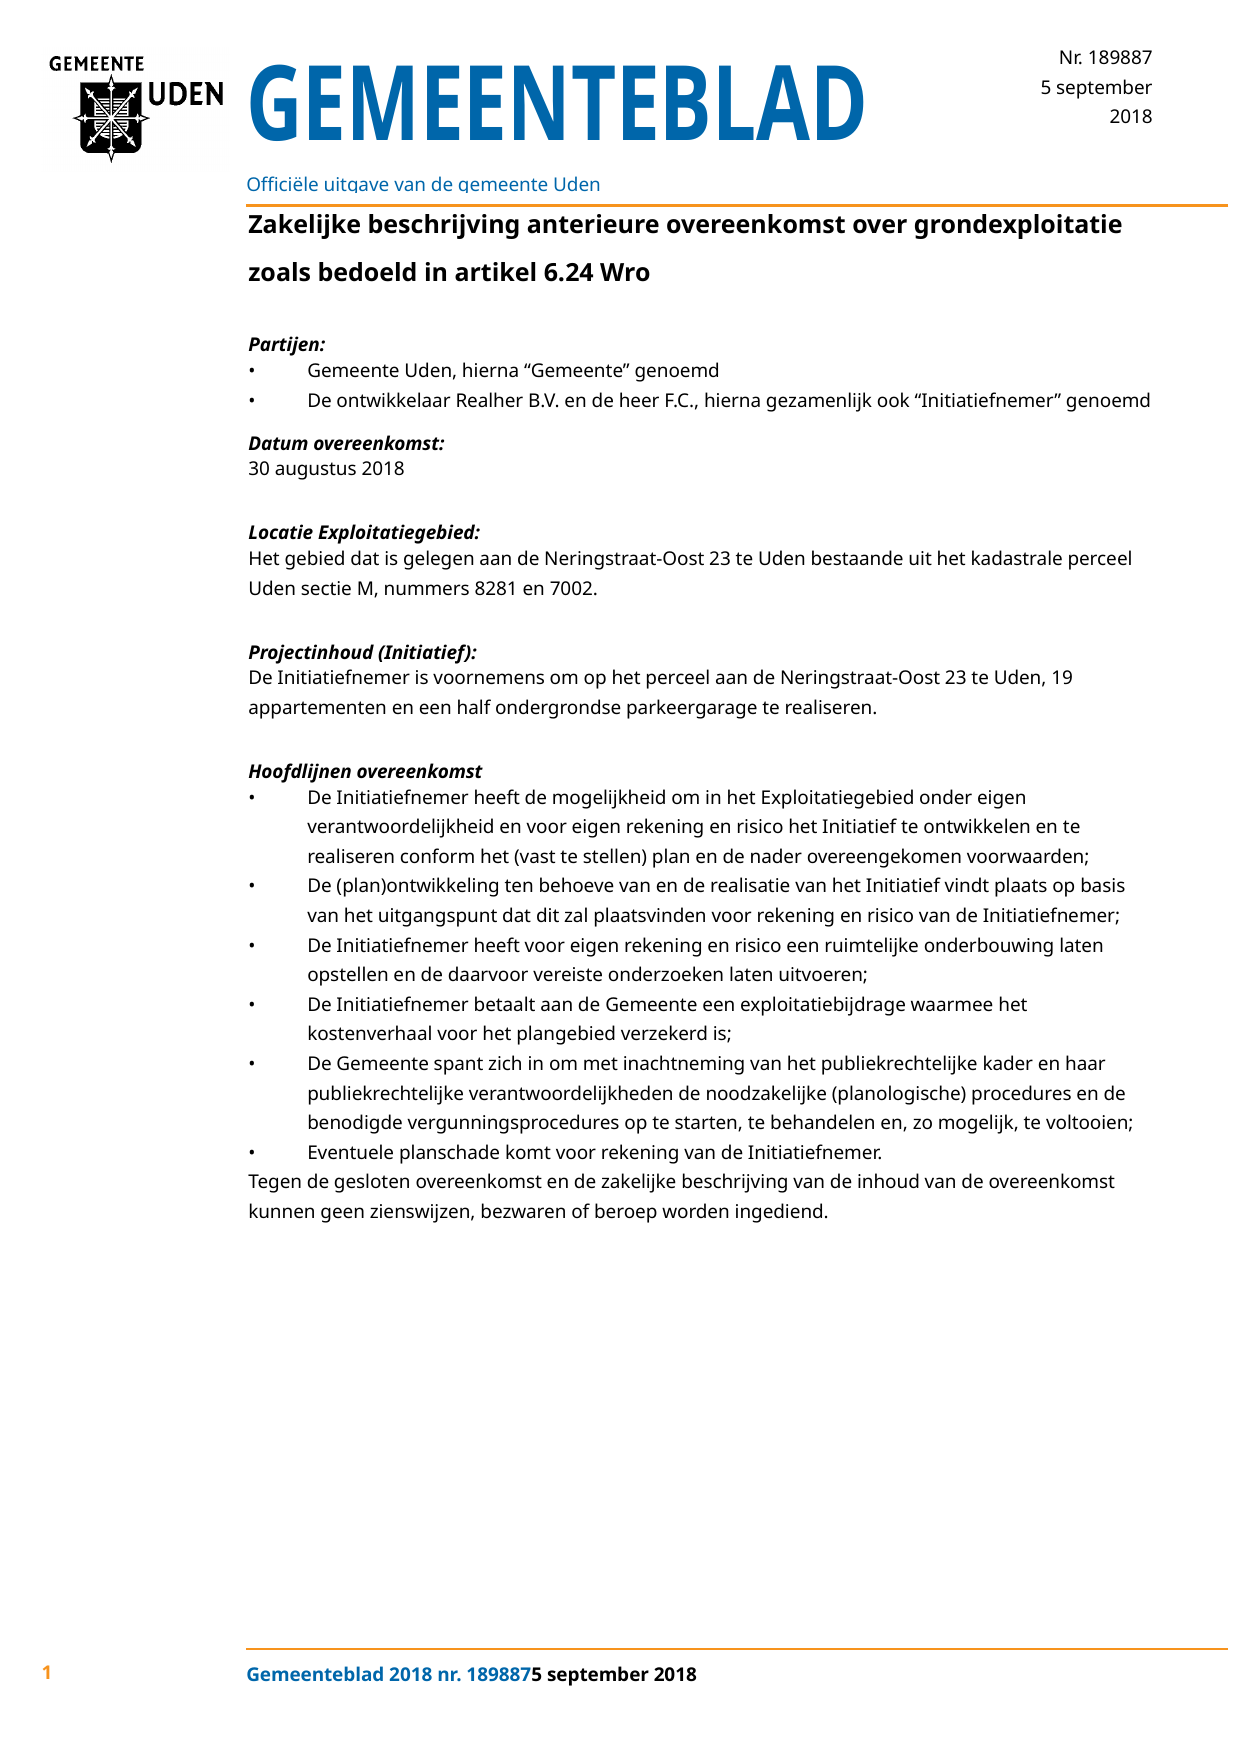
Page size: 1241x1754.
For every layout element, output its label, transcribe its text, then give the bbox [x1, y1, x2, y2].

text 30 augustus 2018 [248, 456, 1152, 481]
text Partijen: [248, 331, 1152, 357]
list De (plan)ontwikkeling ten behoeve van en de realisatie van het Initiatief vindt plaats op basis van het uitgangspunt dat dit zal plaatsvinden voor rekening en risico van de Initiatiefnemer; [248, 873, 1152, 928]
list De ontwikkelaar Realher B.V. en de heer F.C., hierna gezamenlijk ook “Initiatiefnemer” genoemd [248, 387, 1152, 412]
list Eventuele planschade komt voor rekening van de Initiatiefnemer. [248, 1139, 1152, 1164]
text Projectinhoud (Initiatief): [248, 639, 1152, 664]
list De Initiatiefnemer betaalt aan de Gemeente een exploitatiebijdrage waarmee het kostenverhaal voor het plangebied verzekerd is; [248, 991, 1152, 1046]
text De Initiatiefnemer is voornemens om op het perceel aan de Neringstraat-Oost 23 te Uden, 19 appartementen en een half ondergrondse parkeergarage te realiseren. [248, 664, 1152, 720]
list De Gemeente spant zich in om met inachtneming van het publiekrechtelijke kader en haar publiekrechtelijke verantwoordelijkheden de noodzakelijke (planologische) procedures en de benodigde vergunningsprocedures op te starten, te behandelen en, zo mogelijk, te voltooien; [248, 1050, 1152, 1135]
text Zakelijke beschrijving anterieure overeenkomst over grondexploitatie zoals bedoeld in artikel 6.24 Wro [248, 207, 1152, 288]
picture [41, 47, 231, 172]
text Tegen de gesloten overeenkomst en de zakelijke beschrijving van de inhoud van de overeenkomst kunnen geen zienswijzen, bezwaren of beroep worden ingediend. [248, 1168, 1152, 1224]
text Hoofdlijnen overeenkomst [248, 758, 1152, 784]
list De Initiatiefnemer heeft de mogelijkheid om in het Exploitatiegebied onder eigen verantwoordelijkheid en voor eigen rekening en risico het Initiatief te ontwikkelen en te realiseren conform het (vast te stellen) plan en de nader overeengekomen voorwaarden; [248, 784, 1152, 869]
text Locatie Exploitatiegebied: [248, 519, 1152, 545]
text Datum overeenkomst: [248, 430, 1152, 456]
list De Initiatiefnemer heeft voor eigen rekening en risico een ruimtelijke onderbouwing laten opstellen en de daarvoor vereiste onderzoeken laten uitvoeren; [248, 932, 1152, 987]
text Het gebied dat is gelegen aan de Neringstraat-Oost 23 te Uden bestaande uit het kadastrale perceel Uden sectie M, nummers 8281 en 7002. [248, 545, 1152, 601]
list Gemeente Uden, hierna “Gemeente” genoemd [248, 357, 1152, 383]
